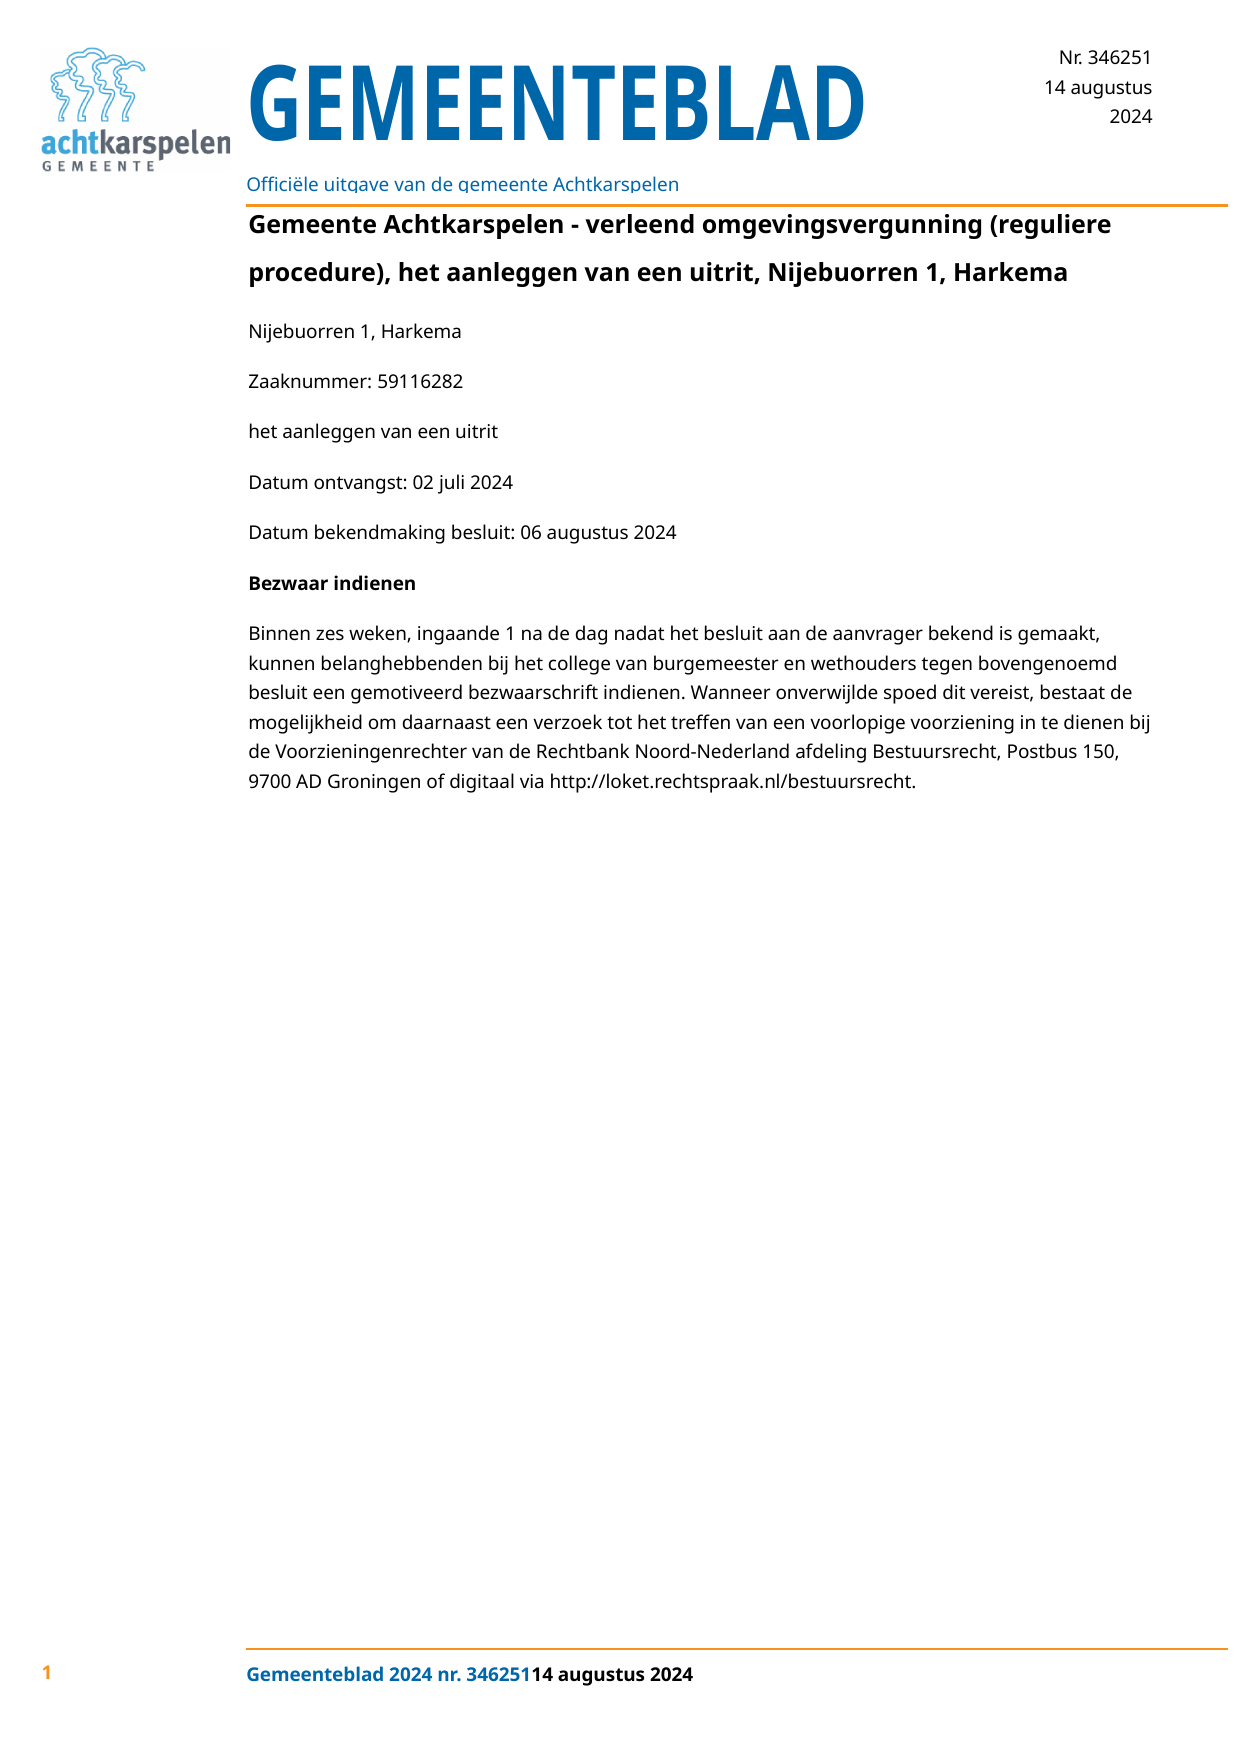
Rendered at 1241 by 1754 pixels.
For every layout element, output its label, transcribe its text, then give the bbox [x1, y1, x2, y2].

text Binnen zes weken, ingaande 1 na de dag nadat het besluit aan de aanvrager bekend is gemaakt, kunnen belanghebbenden bij het college van burgemeester en wethouders tegen bovengenoemd besluit een gemotiveerd bezwaarschrift indienen. Wanneer onverwijlde spoed dit vereist, bestaat de mogelijkheid om daarnaast een verzoek tot het treffen van een voorlopige voorziening in te dienen bij de Voorzieningenrechter van de Rechtbank Noord-Nederland afdeling Bestuursrecht, Postbus 150, 9700 AD Groningen of digitaal via http://loket.rechtspraak.nl/bestuursrecht. [248, 620, 1152, 794]
text Gemeente Achtkarspelen - verleend omgevingsvergunning (reguliere procedure), het aanleggen van een uitrit, Nijebuorren 1, Harkema [248, 207, 1152, 288]
text het aanleggen van een uitrit [248, 419, 1152, 444]
text Datum ontvangst: 02 juli 2024 [248, 469, 1152, 495]
picture [41, 47, 231, 172]
text Zaaknummer: 59116282 [248, 368, 1152, 394]
text Bezwaar indienen [248, 570, 1152, 596]
text Datum bekendmaking besluit: 06 augustus 2024 [248, 519, 1152, 545]
text Nijebuorren 1, Harkema [248, 318, 1152, 344]
